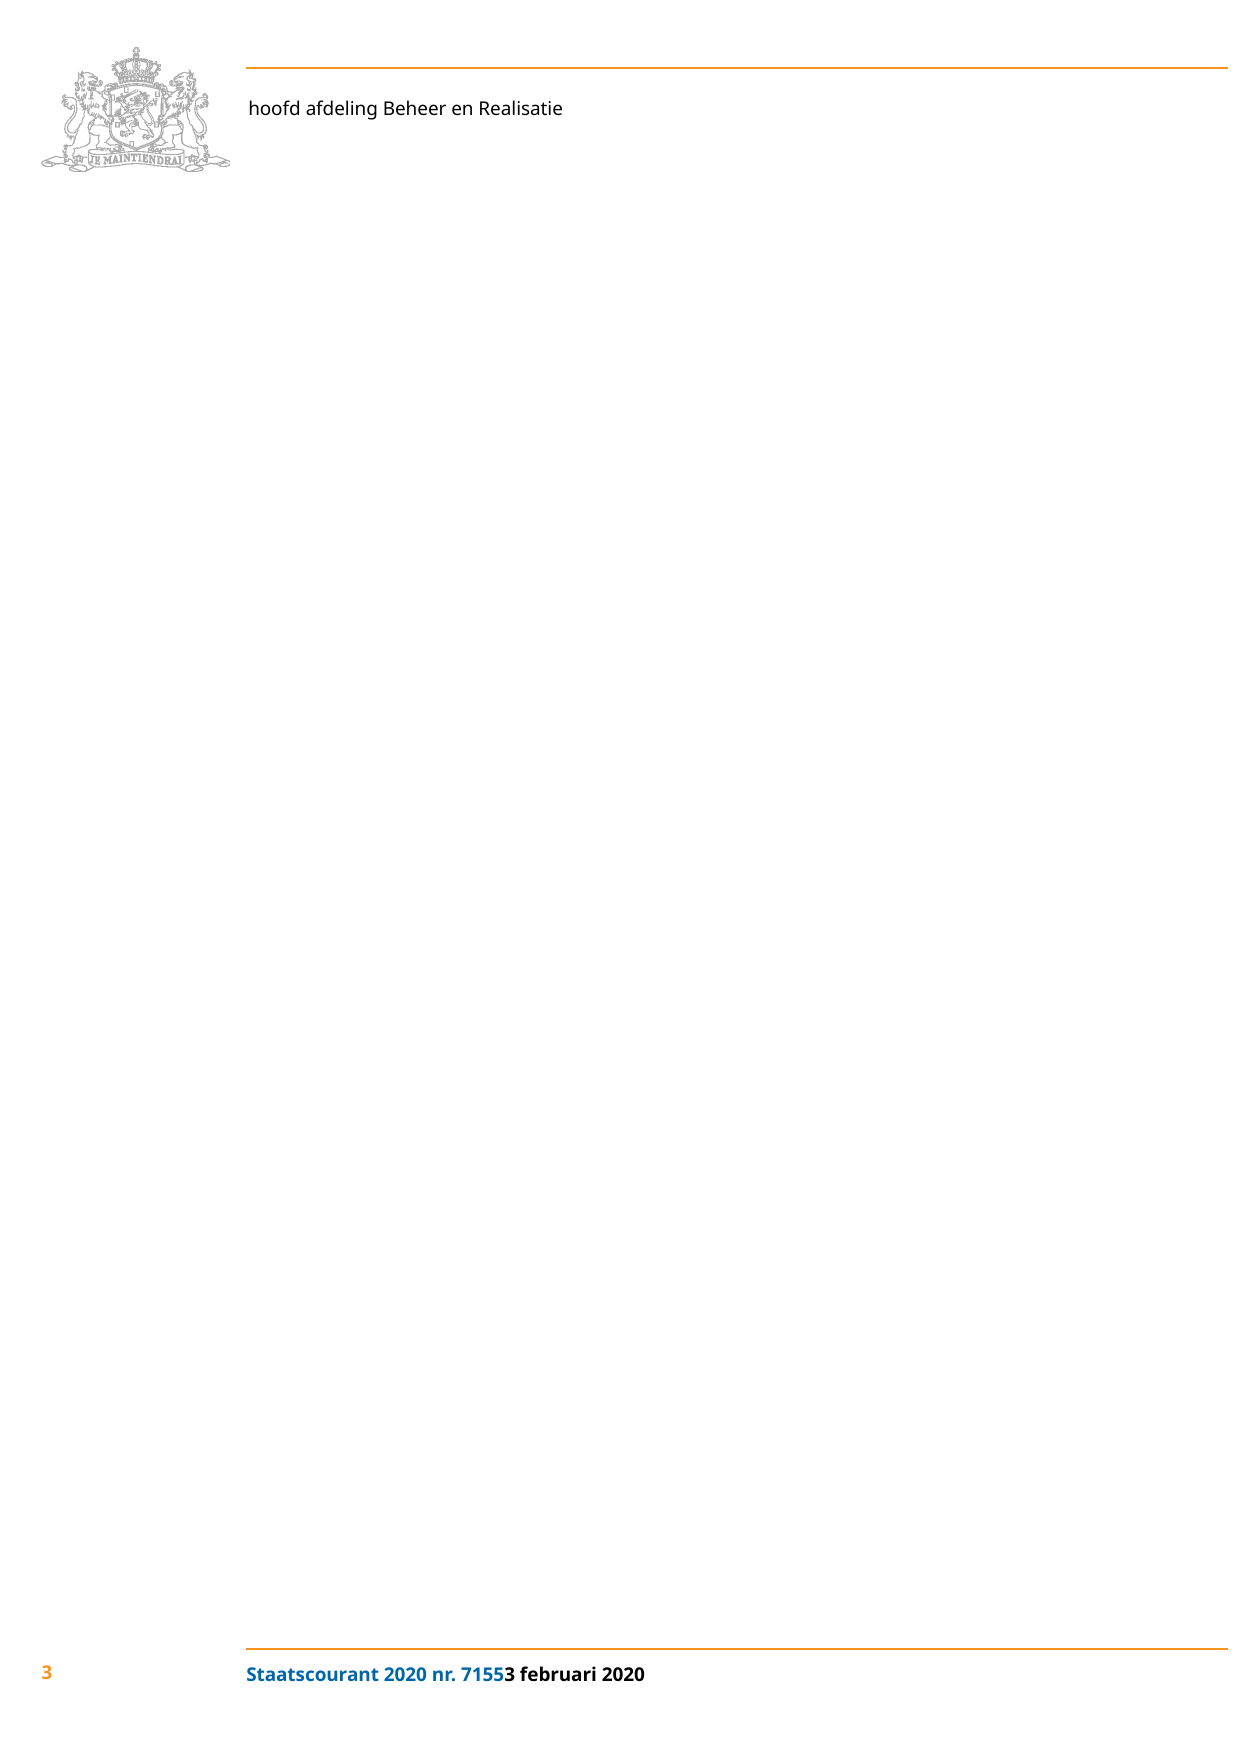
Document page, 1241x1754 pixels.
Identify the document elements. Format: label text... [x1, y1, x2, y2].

picture [41, 47, 231, 172]
text hoofd afdeling Beheer en Realisatie [248, 95, 1152, 121]
